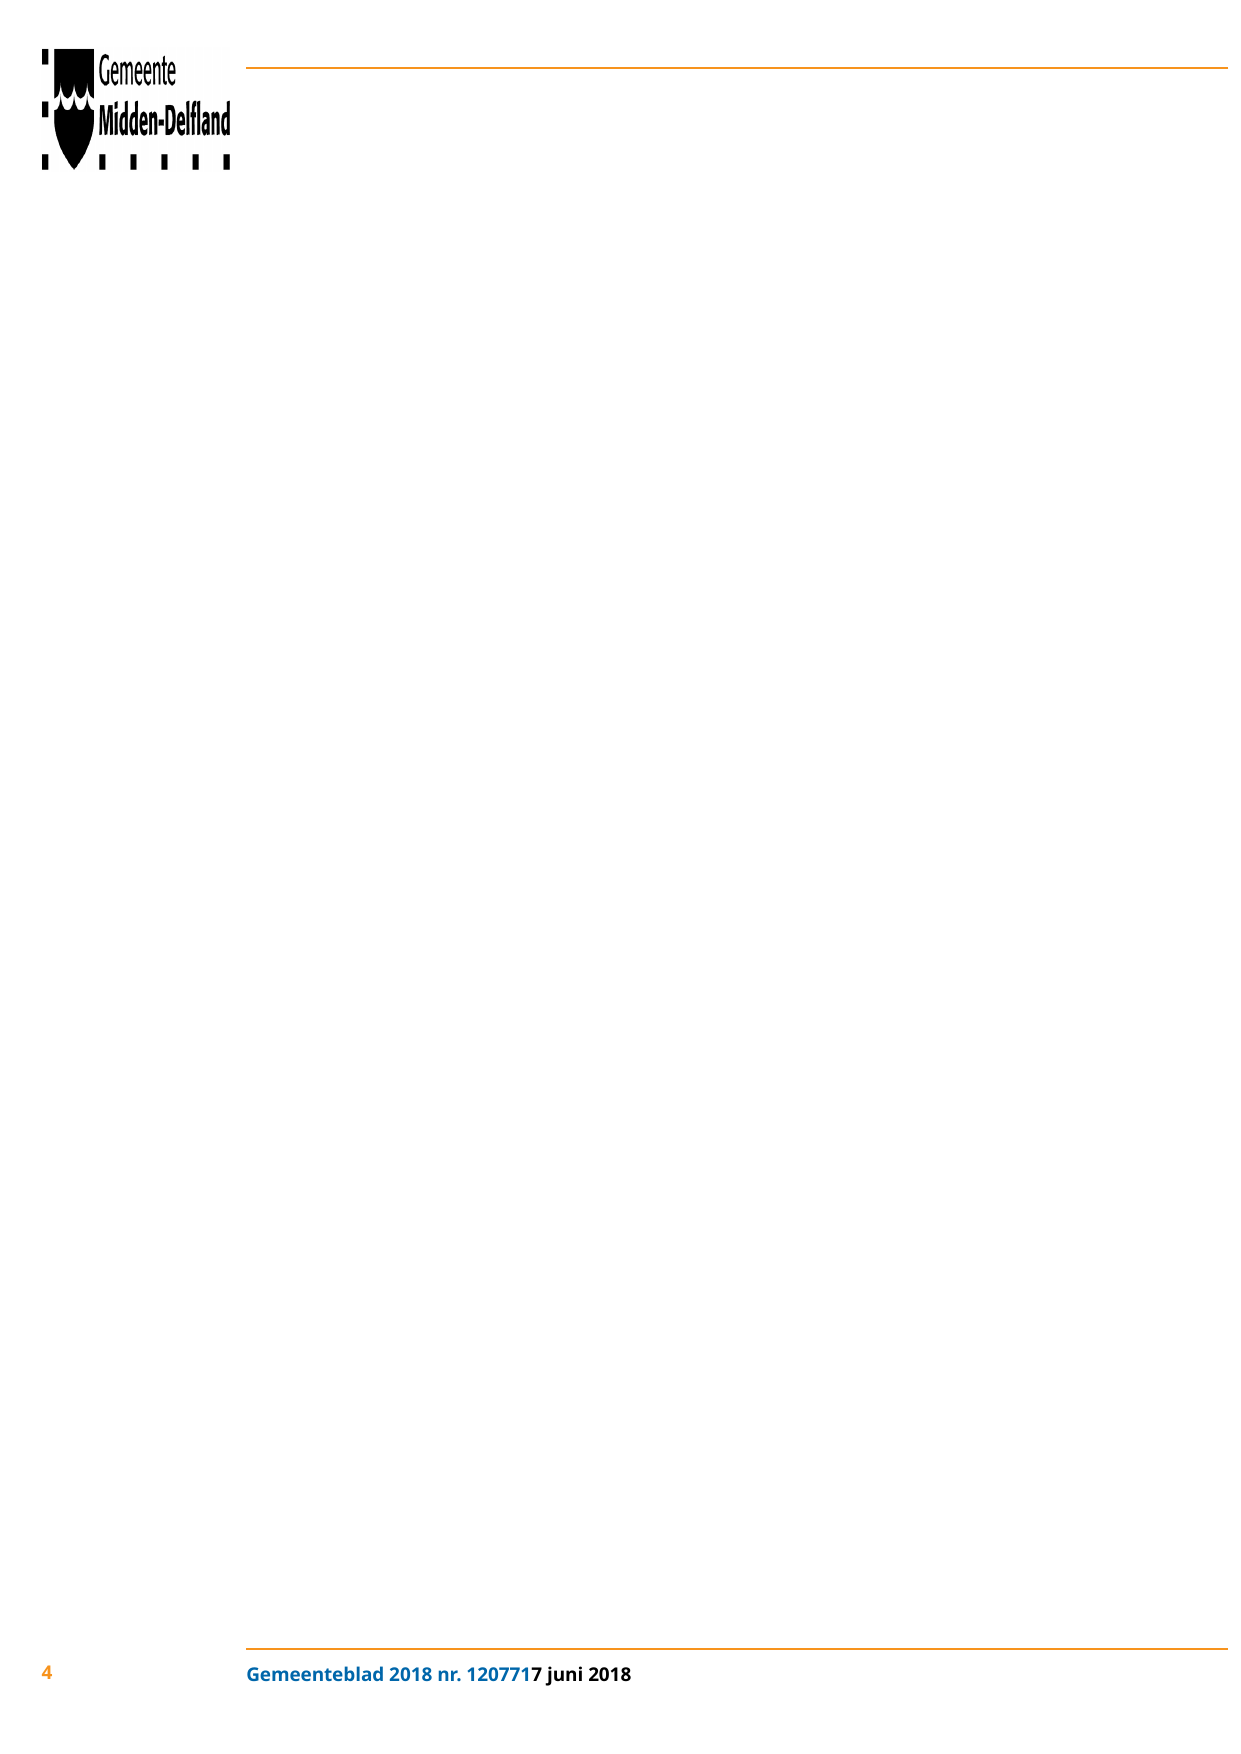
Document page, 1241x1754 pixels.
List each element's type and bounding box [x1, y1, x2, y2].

picture [41, 47, 231, 172]
